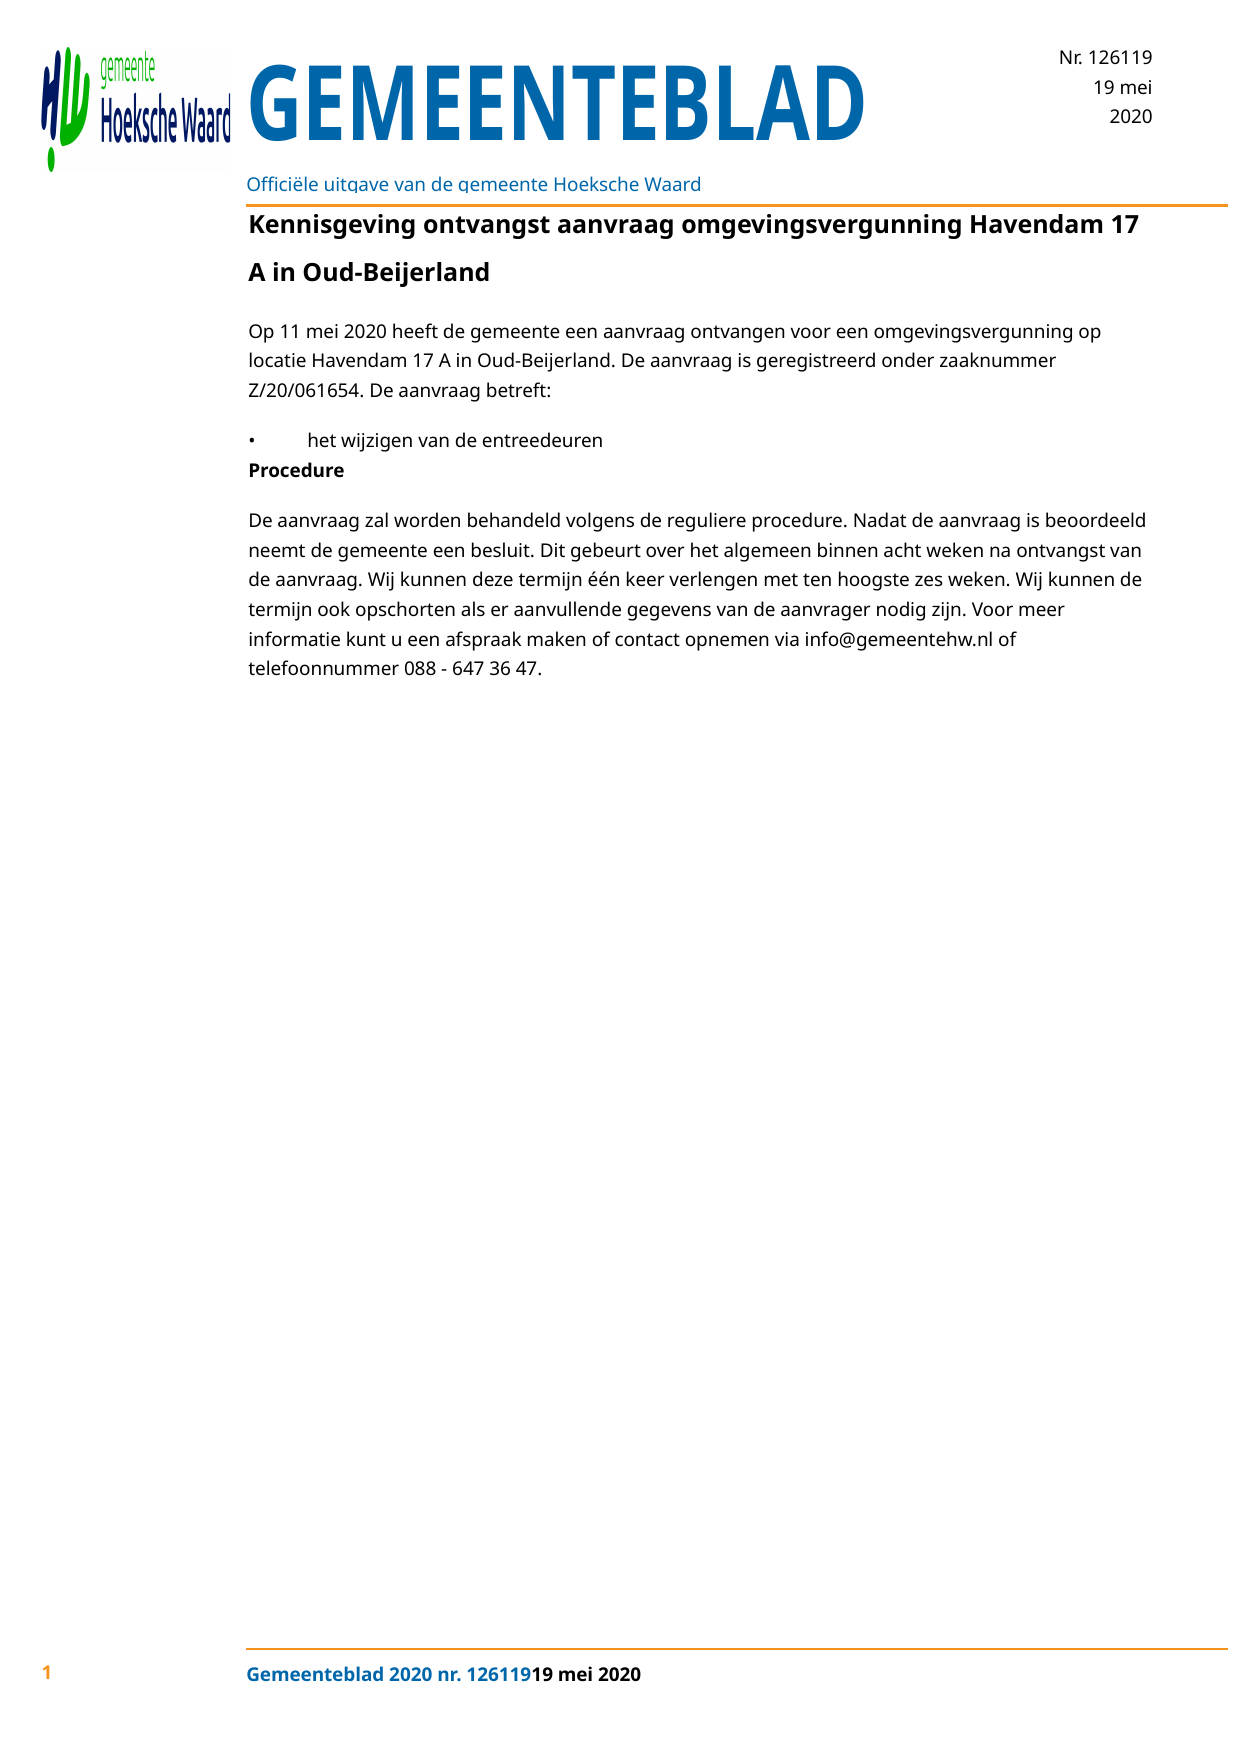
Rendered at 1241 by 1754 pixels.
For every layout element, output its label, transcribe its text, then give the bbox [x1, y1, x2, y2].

list het wijzigen van de entreedeuren [248, 427, 1152, 453]
text Op 11 mei 2020 heeft de gemeente een aanvraag ontvangen voor een omgevingsvergunning op locatie Havendam 17 A in Oud-Beijerland. De aanvraag is geregistreerd onder zaaknummer Z/20/061654. De aanvraag betreft: [248, 318, 1152, 403]
text De aanvraag zal worden behandeld volgens de reguliere procedure. Nadat de aanvraag is beoordeeld neemt de gemeente een besluit. Dit gebeurt over het algemeen binnen acht weken na ontvangst van de aanvraag. Wij kunnen deze termijn één keer verlengen met ten hoogste zes weken. Wij kunnen de termijn ook opschorten als er aanvullende gegevens van de aanvrager nodig zijn. Voor meer informatie kunt u een afspraak maken of contact opnemen via info@gemeentehw.nl of telefoonnummer 088 - 647 36 47. [248, 507, 1152, 681]
text Kennisgeving ontvangst aanvraag omgevingsvergunning Havendam 17 A in Oud-Beijerland [248, 207, 1152, 288]
text Procedure [248, 457, 1152, 483]
picture [41, 47, 231, 172]
